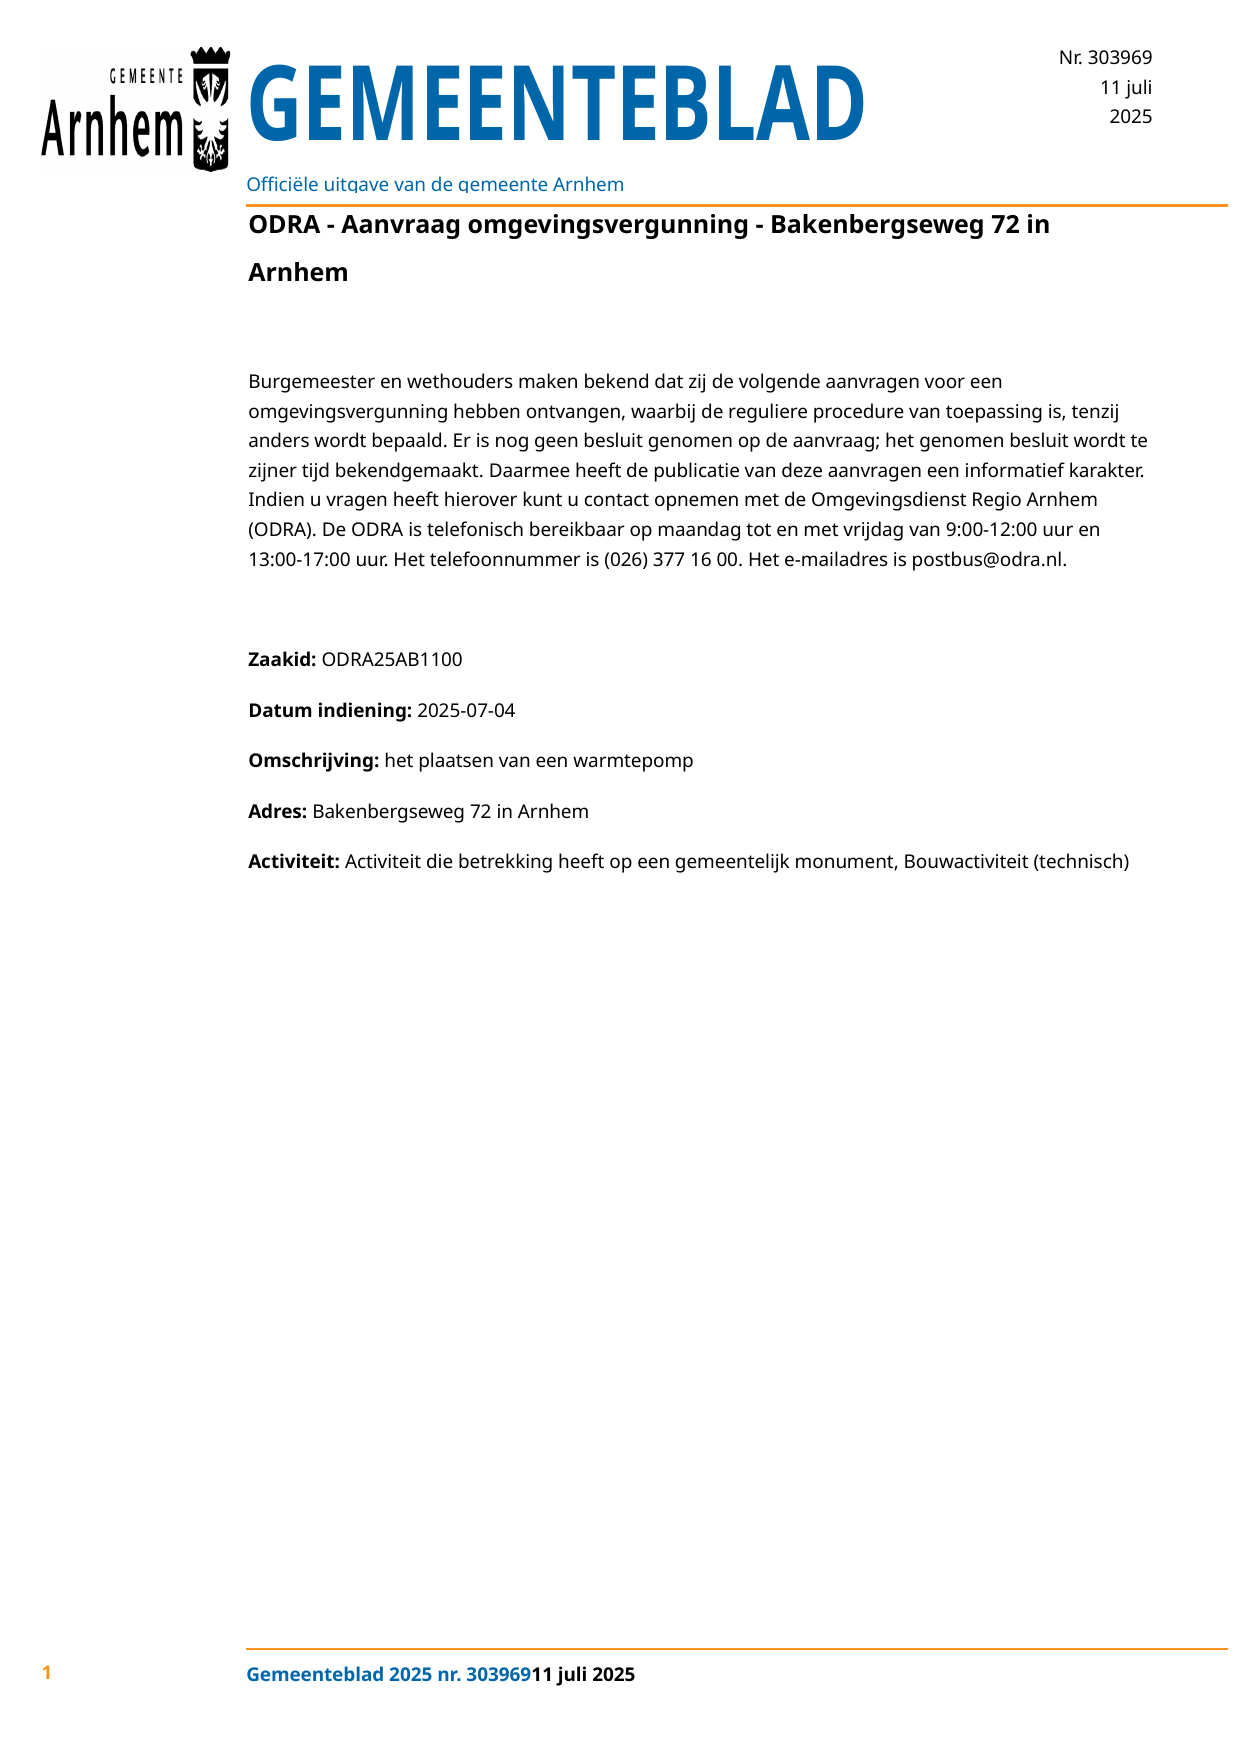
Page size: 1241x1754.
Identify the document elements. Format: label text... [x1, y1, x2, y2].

text ODRA - Aanvraag omgevingsvergunning - Bakenbergseweg 72 in Arnhem [248, 207, 1152, 288]
text Omschrijving: het plaatsen van een warmtepomp [248, 747, 1152, 773]
picture [41, 47, 231, 172]
text Datum indiening: 2025-07-04 [248, 697, 1152, 723]
text Activiteit: Activiteit die betrekking heeft op een gemeentelijk monument, Bouwactiviteit (technisch) [248, 848, 1152, 874]
text Adres: Bakenbergseweg 72 in Arnhem [248, 798, 1152, 824]
text Burgemeester en wethouders maken bekend dat zij de volgende aanvragen voor een omgevingsvergunning hebben ontvangen, waarbij de reguliere procedure van toepassing is, tenzij anders wordt bepaald. Er is nog geen besluit genomen op de aanvraag; het genomen besluit wordt te zijner tijd bekendgemaakt. Daarmee heeft de publicatie van deze aanvragen een informatief karakter. Indien u vragen heeft hierover kunt u contact opnemen met de Omgevingsdienst Regio Arnhem (ODRA). De ODRA is telefonisch bereikbaar op maandag tot en met vrijdag van 9:00-12:00 uur en 13:00-17:00 uur. Het telefoonnummer is (026) 377 16 00. Het e-mailadres is postbus@odra.nl. [248, 368, 1152, 572]
text Zaakid: ODRA25AB1100 [248, 647, 1152, 672]
